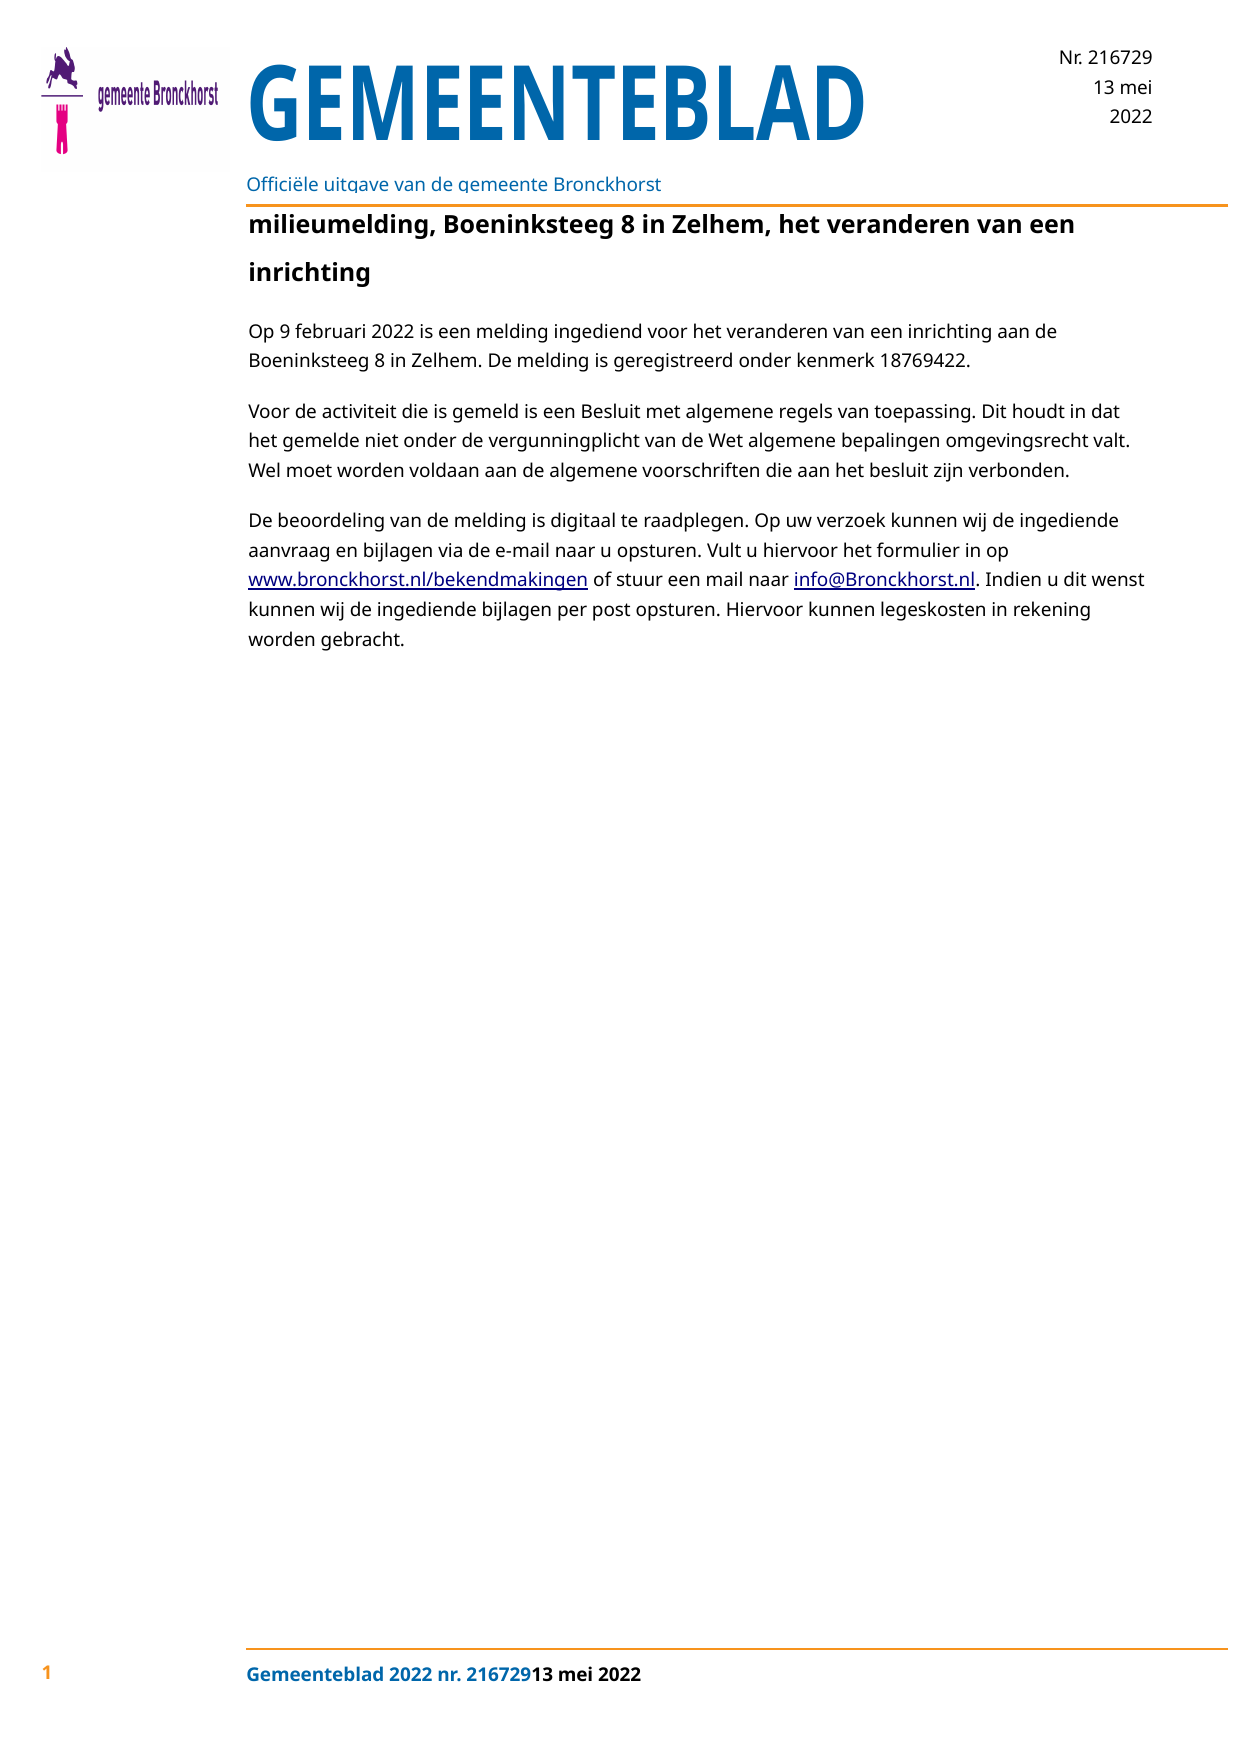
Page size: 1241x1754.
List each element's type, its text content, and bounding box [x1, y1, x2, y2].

text De beoordeling van de melding is digitaal te raadplegen. Op uw verzoek kunnen wij de ingediende aanvraag en bijlagen via de e-mail naar u opsturen. Vult u hiervoor het formulier in op www.bronckhorst.nl/bekendmakingen of stuur een mail naar info@Bronckhorst.nl. Indien u dit wenst kunnen wij de ingediende bijlagen per post opsturen. Hiervoor kunnen legeskosten in rekening worden gebracht. [248, 507, 1152, 652]
picture [41, 47, 231, 172]
text Voor de activiteit die is gemeld is een Besluit met algemene regels van toepassing. Dit houdt in dat het gemelde niet onder de vergunningplicht van de Wet algemene bepalingen omgevingsrecht valt. Wel moet worden voldaan aan de algemene voorschriften die aan het besluit zijn verbonden. [248, 398, 1152, 483]
text milieumelding, Boeninksteeg 8 in Zelhem, het veranderen van een inrichting [248, 207, 1152, 288]
text Op 9 februari 2022 is een melding ingediend voor het veranderen van een inrichting aan de Boeninksteeg 8 in Zelhem. De melding is geregistreerd onder kenmerk 18769422. [248, 318, 1152, 373]
